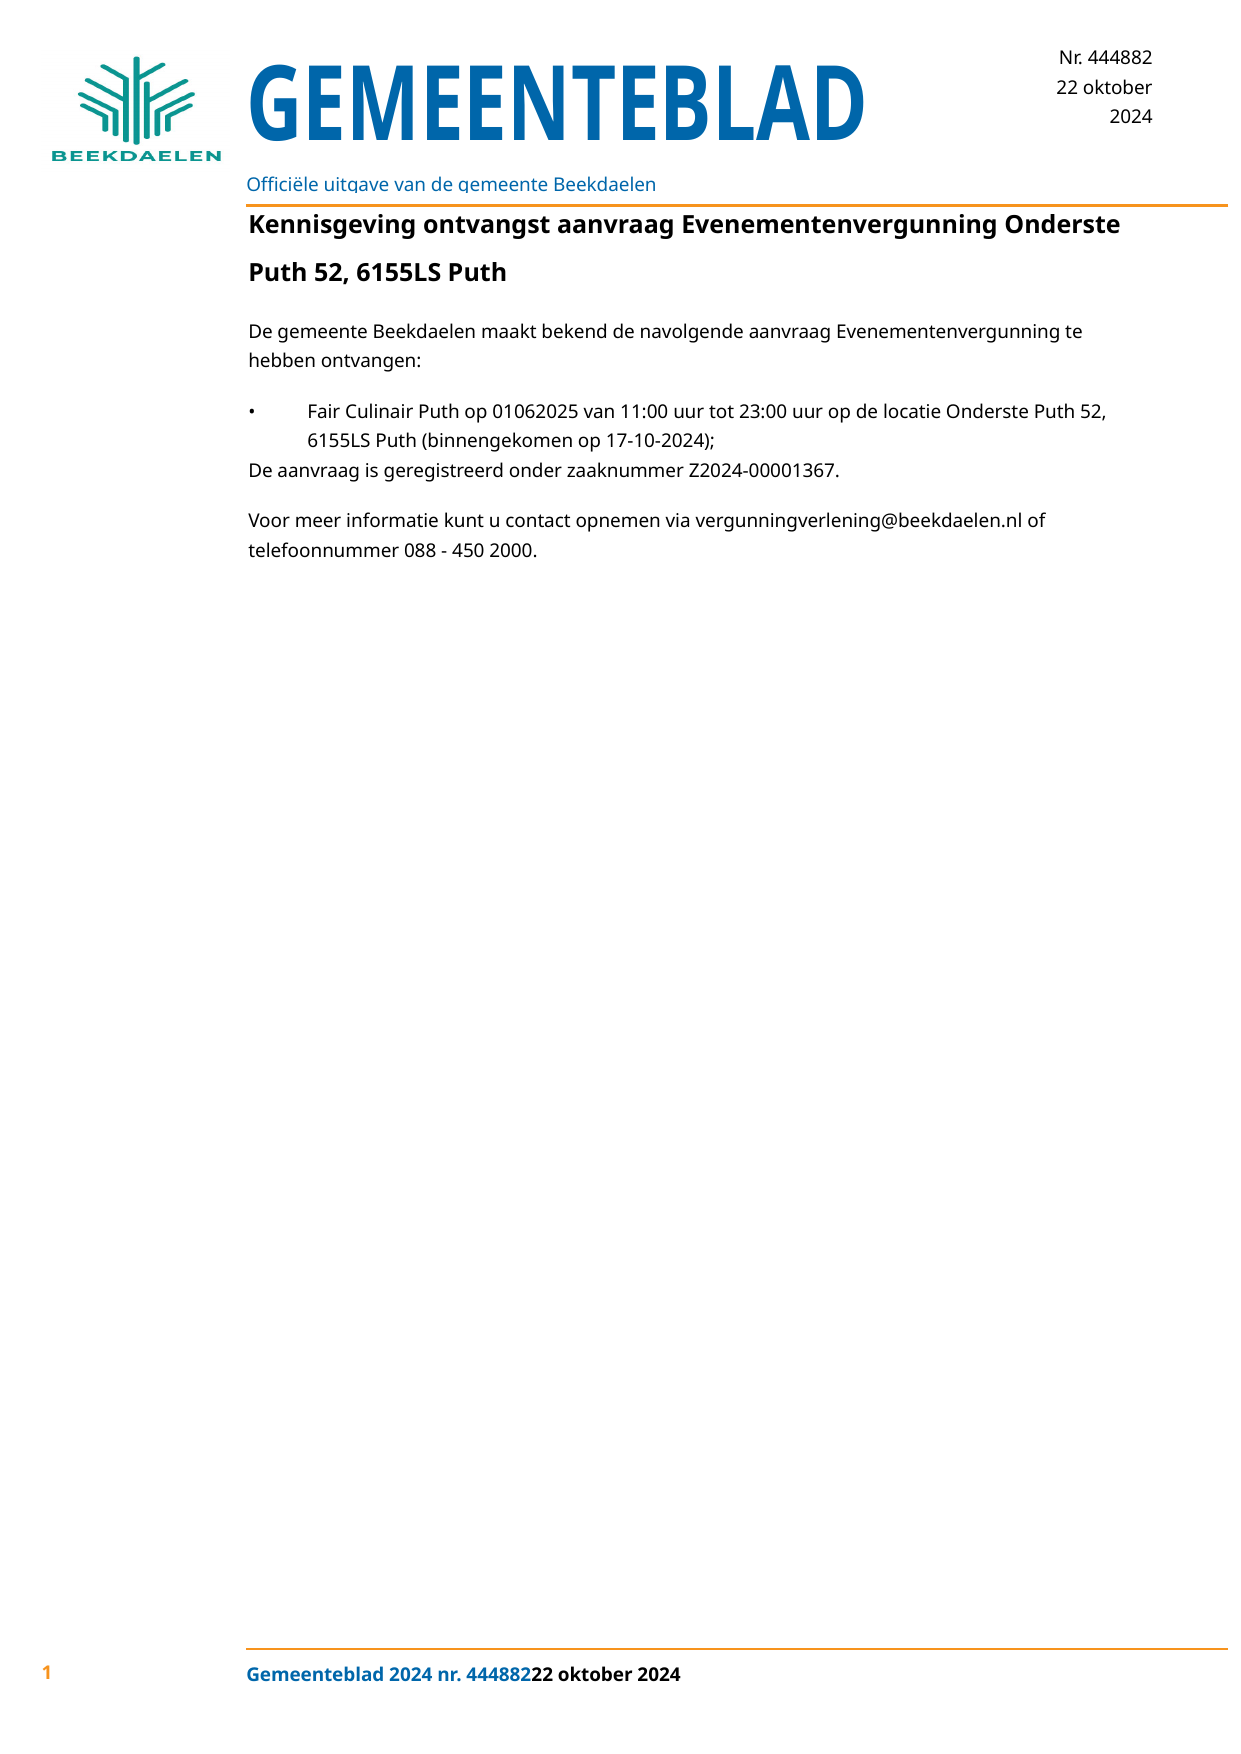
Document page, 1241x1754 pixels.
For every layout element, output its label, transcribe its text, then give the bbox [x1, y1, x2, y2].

text Kennisgeving ontvangst aanvraag Evenementenvergunning Onderste Puth 52, 6155LS Puth [248, 207, 1152, 288]
text De aanvraag is geregistreerd onder zaaknummer Z2024-00001367. [248, 457, 1152, 483]
text Voor meer informatie kunt u contact opnemen via vergunningverlening@beekdaelen.nl of telefoonnummer 088 - 450 2000. [248, 507, 1152, 563]
text De gemeente Beekdaelen maakt bekend de navolgende aanvraag Evenementenvergunning te hebben ontvangen: [248, 318, 1152, 373]
list Fair Culinair Puth op 01062025 van 11:00 uur tot 23:00 uur op de locatie Onderste Puth 52, 6155LS Puth (binnengekomen op 17-10-2024); [248, 398, 1152, 453]
picture [41, 47, 231, 172]
